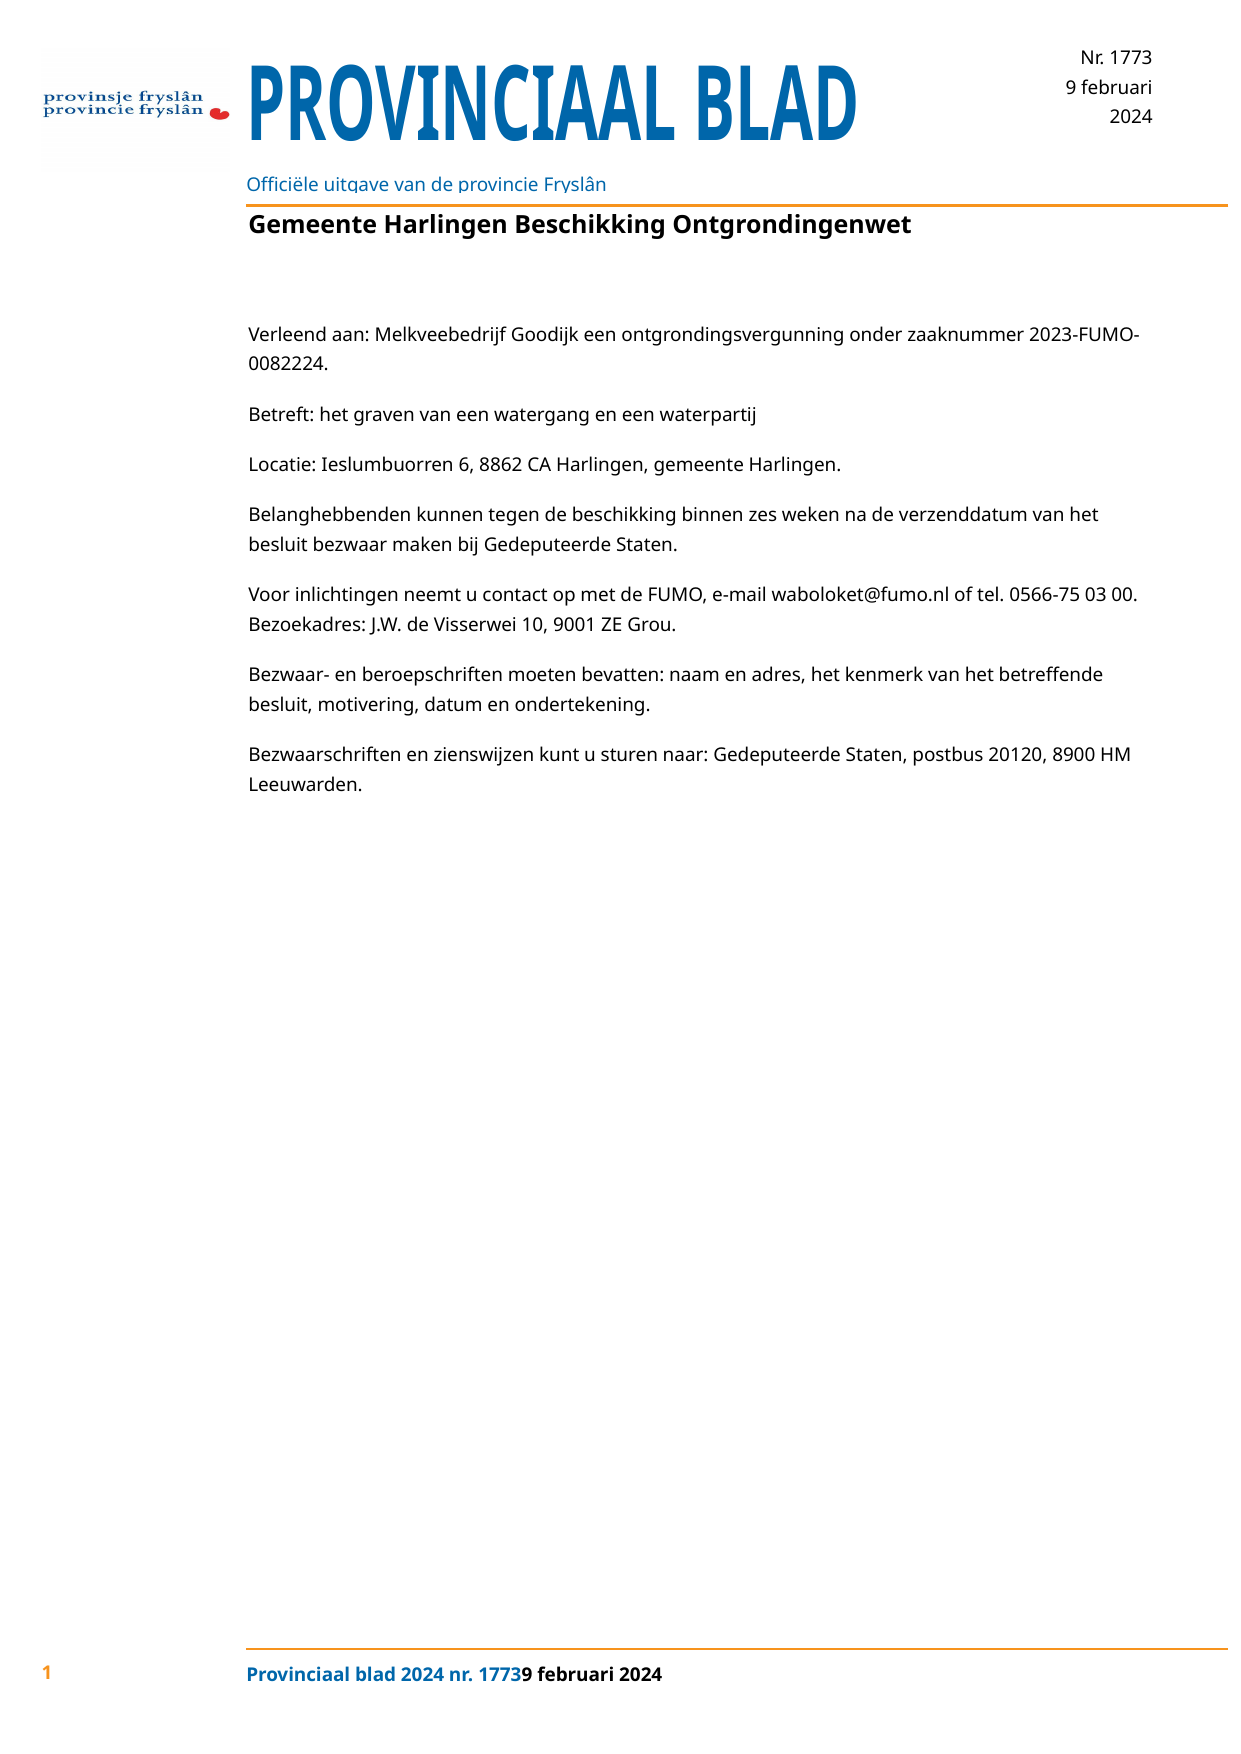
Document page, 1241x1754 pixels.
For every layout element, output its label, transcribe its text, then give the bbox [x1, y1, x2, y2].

text Bezwaarschriften en zienswijzen kunt u sturen naar: Gedeputeerde Staten, postbus 20120, 8900 HM Leeuwarden. [248, 742, 1152, 797]
text Betreft: het graven van een watergang en een waterpartij [248, 401, 1152, 426]
text Verleend aan: Melkveebedrijf Goodijk een ontgrondingsvergunning onder zaaknummer 2023-FUMO-0082224. [248, 321, 1152, 376]
text Voor inlichtingen neemt u contact op met de FUMO, e-mail waboloket@fumo.nl of tel. 0566-75 03 00. Bezoekadres: J.W. de Visserwei 10, 9001 ZE Grou. [248, 582, 1152, 637]
text Locatie: Ieslumbuorren 6, 8862 CA Harlingen, gemeente Harlingen. [248, 451, 1152, 477]
text Gemeente Harlingen Beschikking Ontgrondingenwet [248, 207, 1152, 241]
picture [41, 47, 231, 172]
text Bezwaar- en beroepschriften moeten bevatten: naam en adres, het kenmerk van het betreffende besluit, motivering, datum en ondertekening. [248, 662, 1152, 717]
text Belanghebbenden kunnen tegen de beschikking binnen zes weken na de verzenddatum van het besluit bezwaar maken bij Gedeputeerde Staten. [248, 502, 1152, 557]
